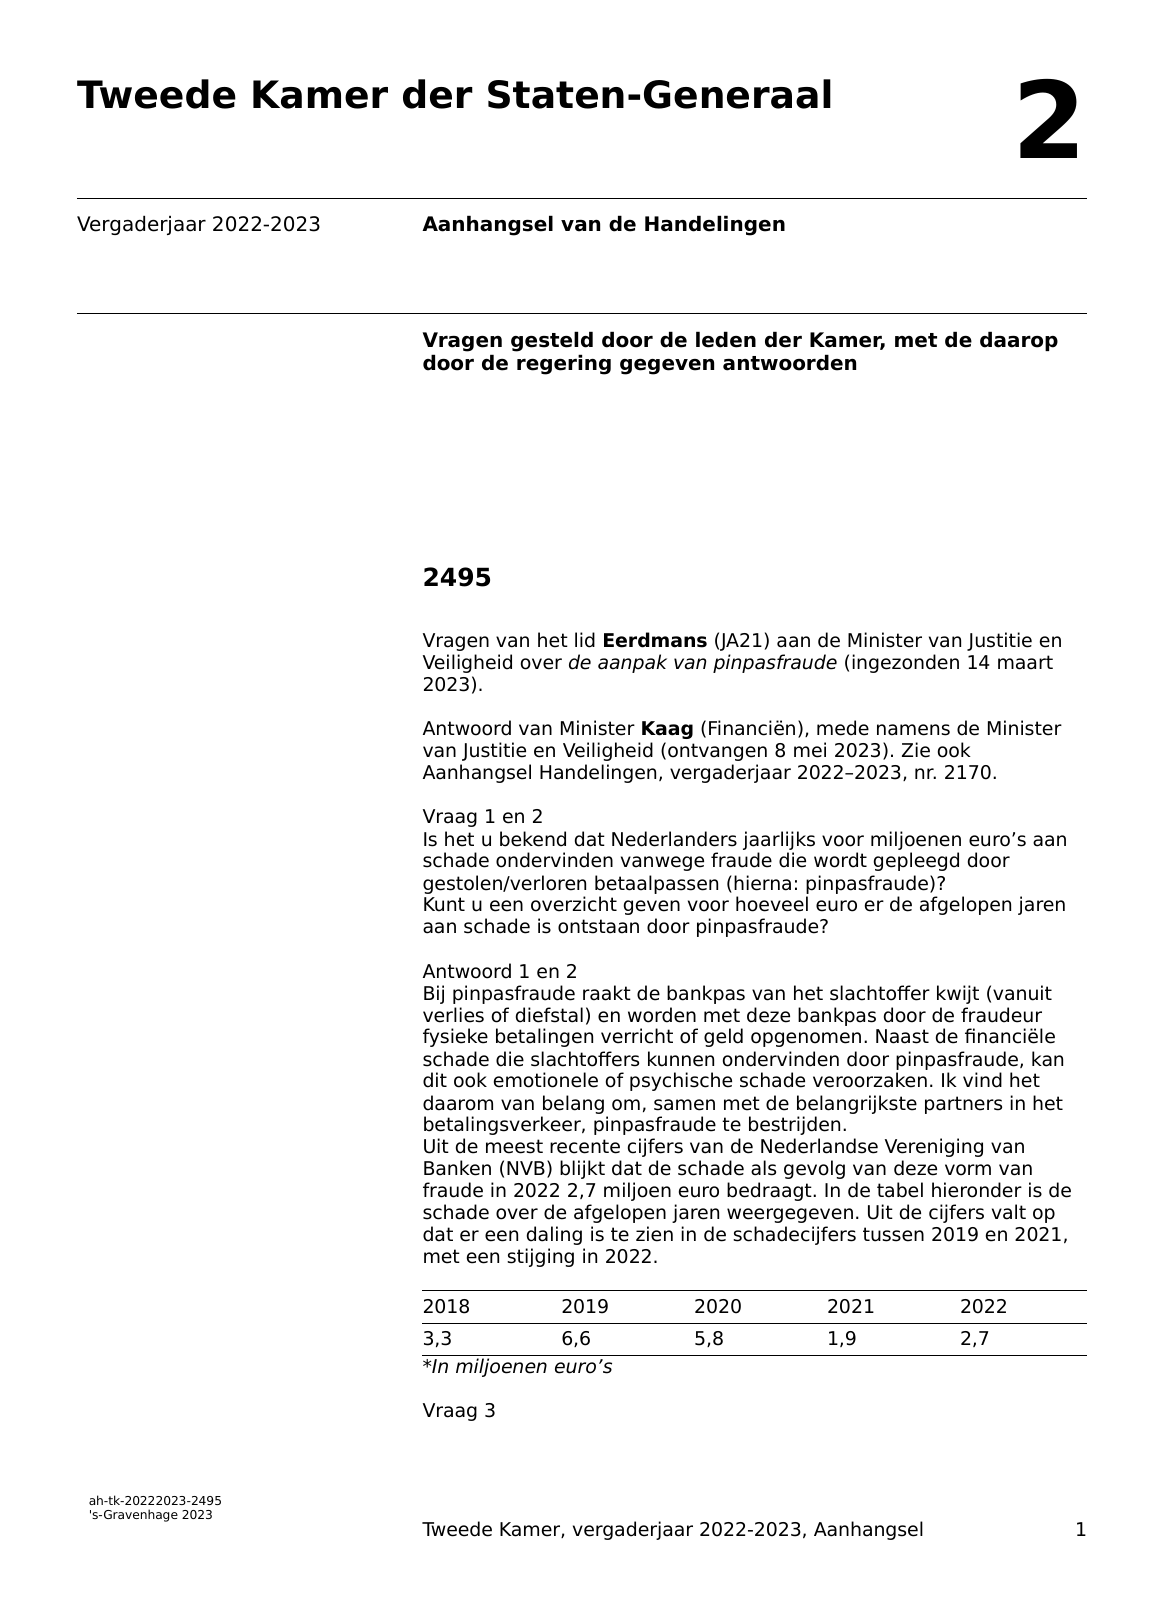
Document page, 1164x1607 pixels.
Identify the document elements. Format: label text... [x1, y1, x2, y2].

text Vragen van het lid Eerdmans (JA21) aan de Minister van Justitie en Veiligheid over de aanpak van pinpasfraude (ingezonden 14 maart 2023). [422, 630, 1087, 696]
table_cell [77, 314, 422, 375]
text Bij pinpasfraude raakt de bankpas van het slachtoffer kwijt (vanuit verlies of diefstal) en worden met deze bankpas door de fraudeur fysieke betalingen verricht of geld opgenomen. Naast de financiële schade die slachtoffers kunnen ondervinden door pinpasfraude, kan dit ook emotionele of psychische schade veroorzaken. Ik vind het daarom van belang om, samen met de belangrijkste partners in het betalingsverkeer, pinpasfraude te bestrijden. [422, 982, 1087, 1136]
table_header 2018 [422, 1291, 555, 1322]
table_header 2019 [555, 1291, 688, 1322]
text Antwoord van Minister Kaag (Financiën), mede namens de Minister van Justitie en Veiligheid (ontvangen 8 mei 2023). Zie ook Aanhangsel Handelingen, vergaderjaar 2022–2023, nr. 2170. [422, 718, 1087, 784]
text Vraag 3 [422, 1400, 1087, 1422]
table_cell 2,7 [954, 1324, 1087, 1355]
text Vraag 1 en 2 [422, 806, 1087, 828]
table_cell 5,8 [688, 1324, 821, 1355]
table_cell 3,3 [422, 1324, 555, 1355]
table_header 2 [886, 59, 1087, 198]
table_cell Vragen gesteld door de leden der Kamer, met de daarop door de regering gegeven antwoorden [422, 314, 1087, 375]
text Is het u bekend dat Nederlanders jaarlijks voor miljoenen euro’s aan schade ondervinden vanwege fraude die wordt gepleegd door gestolen/verloren betaalpassen (hierna: pinpasfraude)? [422, 828, 1087, 894]
text Uit de meest recente cijfers van de Nederlandse Vereniging van Banken (NVB) blijkt dat de schade als gevolg van deze vorm van fraude in 2022 2,7 miljoen euro bedraagt. In de tabel hieronder is de schade over de afgelopen jaren weergegeven. Uit de cijfers valt op dat er een daling is te zien in de schadecijfers tussen 2019 en 2021, met een stijging in 2022. [422, 1136, 1087, 1268]
table_cell 6,6 [555, 1324, 688, 1355]
table_header 2022 [954, 1291, 1087, 1322]
table_cell Aanhangsel van de Handelingen [422, 199, 1087, 313]
table_header 2021 [821, 1291, 954, 1322]
table_cell *In miljoenen euro’s [422, 1356, 1087, 1378]
text 's-Gravenhage 2023 [88, 1508, 323, 1522]
table_cell 1,9 [821, 1324, 954, 1355]
text Antwoord 1 en 2 [422, 961, 1087, 982]
text Kunt u een overzicht geven voor hoeveel euro er de afgelopen jaren aan schade is ontstaan door pinpasfraude? [422, 894, 1087, 938]
text 2495 [422, 563, 1087, 592]
text ah-tk-20222023-2495 [88, 1494, 323, 1508]
table_header Tweede Kamer der Staten-Generaal [77, 59, 886, 198]
table_cell Vergaderjaar 2022-2023 [77, 199, 422, 313]
table_header 2020 [688, 1291, 821, 1322]
